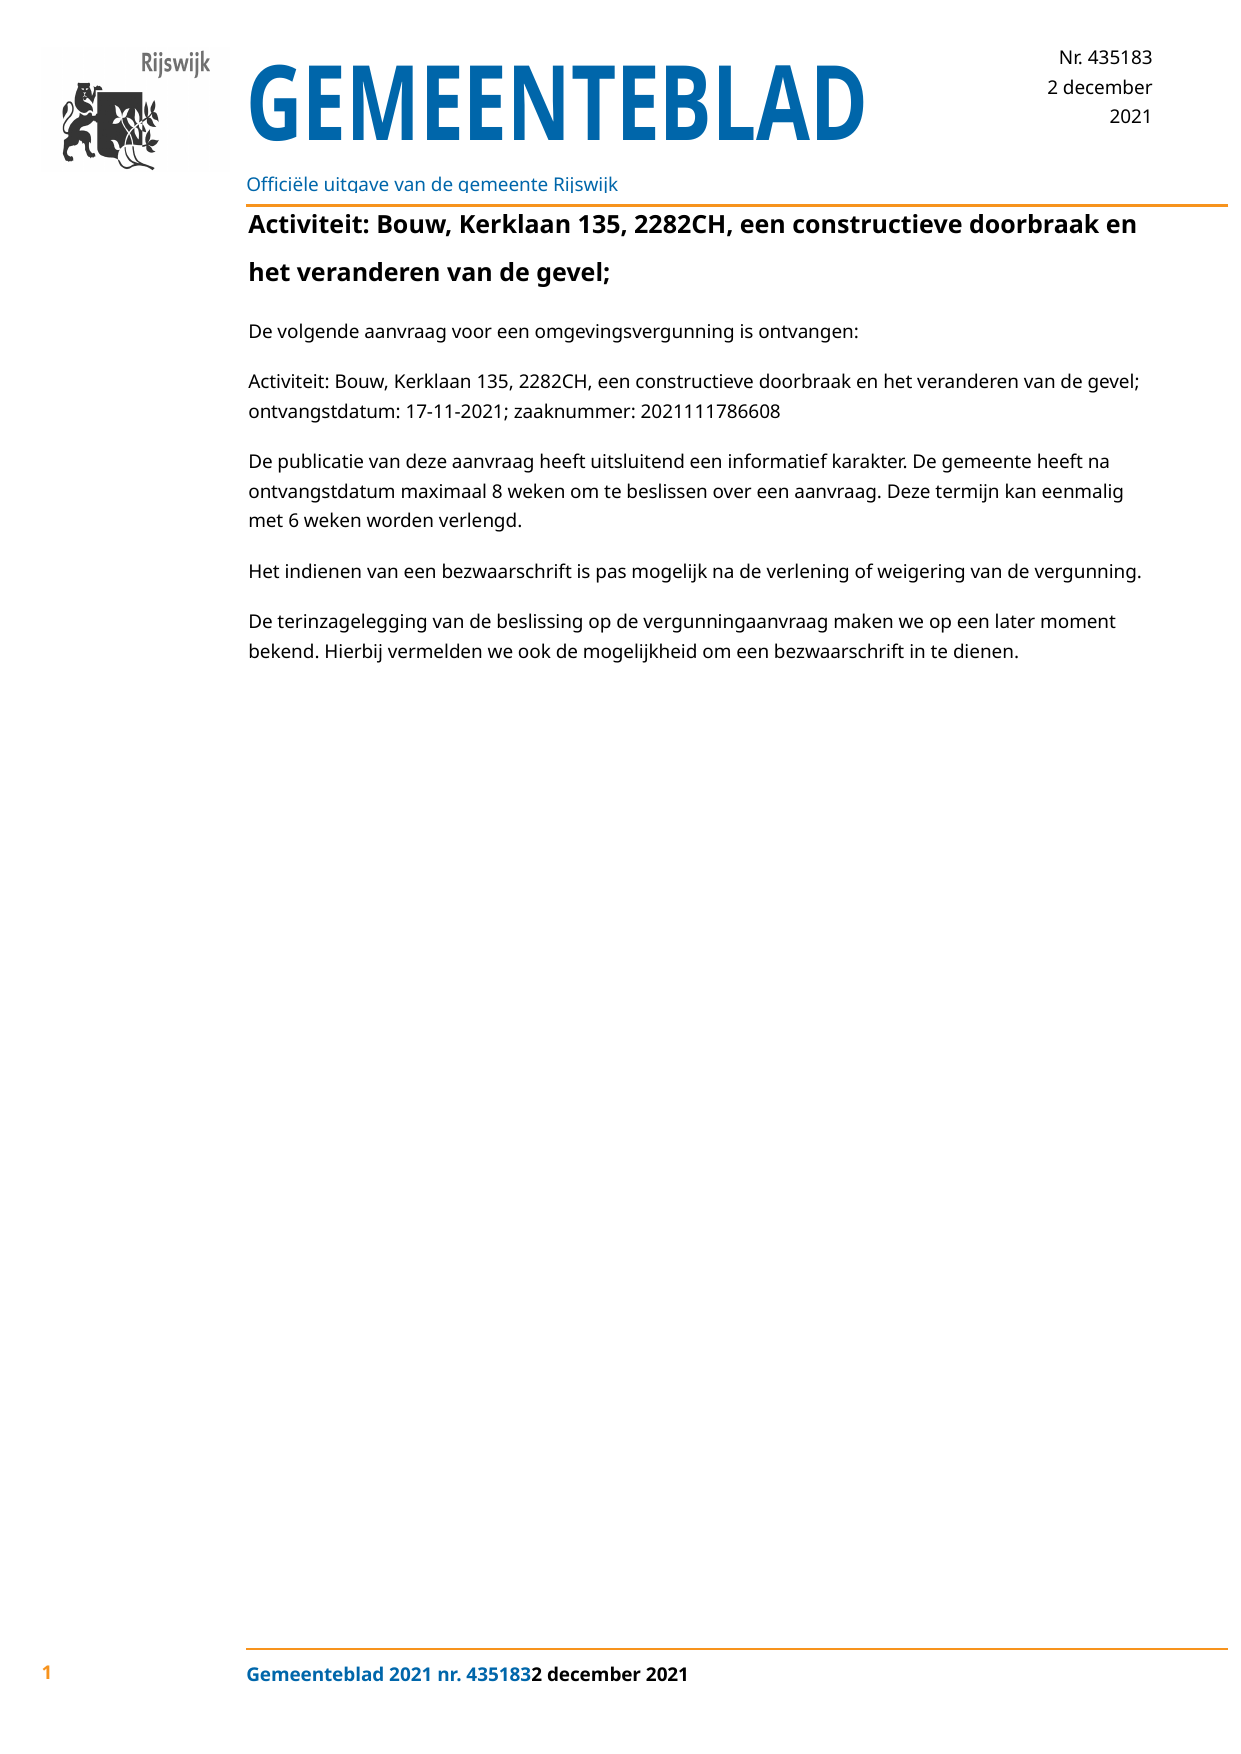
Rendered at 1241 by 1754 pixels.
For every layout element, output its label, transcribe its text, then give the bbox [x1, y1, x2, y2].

text De volgende aanvraag voor een omgevingsvergunning is ontvangen: [248, 318, 1152, 344]
text Het indienen van een bezwaarschrift is pas mogelijk na de verlening of weigering van de vergunning. [248, 558, 1152, 584]
text Activiteit: Bouw, Kerklaan 135, 2282CH, een constructieve doorbraak en het veranderen van de gevel; ontvangstdatum: 17-11-2021; zaaknummer: 2021111786608 [248, 368, 1152, 424]
text De publicatie van deze aanvraag heeft uitsluitend een informatief karakter. De gemeente heeft na ontvangstdatum maximaal 8 weken om te beslissen over een aanvraag. Deze termijn kan eenmalig met 6 weken worden verlengd. [248, 448, 1152, 533]
picture [41, 47, 231, 172]
text Activiteit: Bouw, Kerklaan 135, 2282CH, een constructieve doorbraak en het veranderen van de gevel; [248, 207, 1152, 288]
text De terinzagelegging van de beslissing op de vergunningaanvraag maken we op een later moment bekend. Hierbij vermelden we ook de mogelijkheid om een bezwaarschrift in te dienen. [248, 608, 1152, 664]
